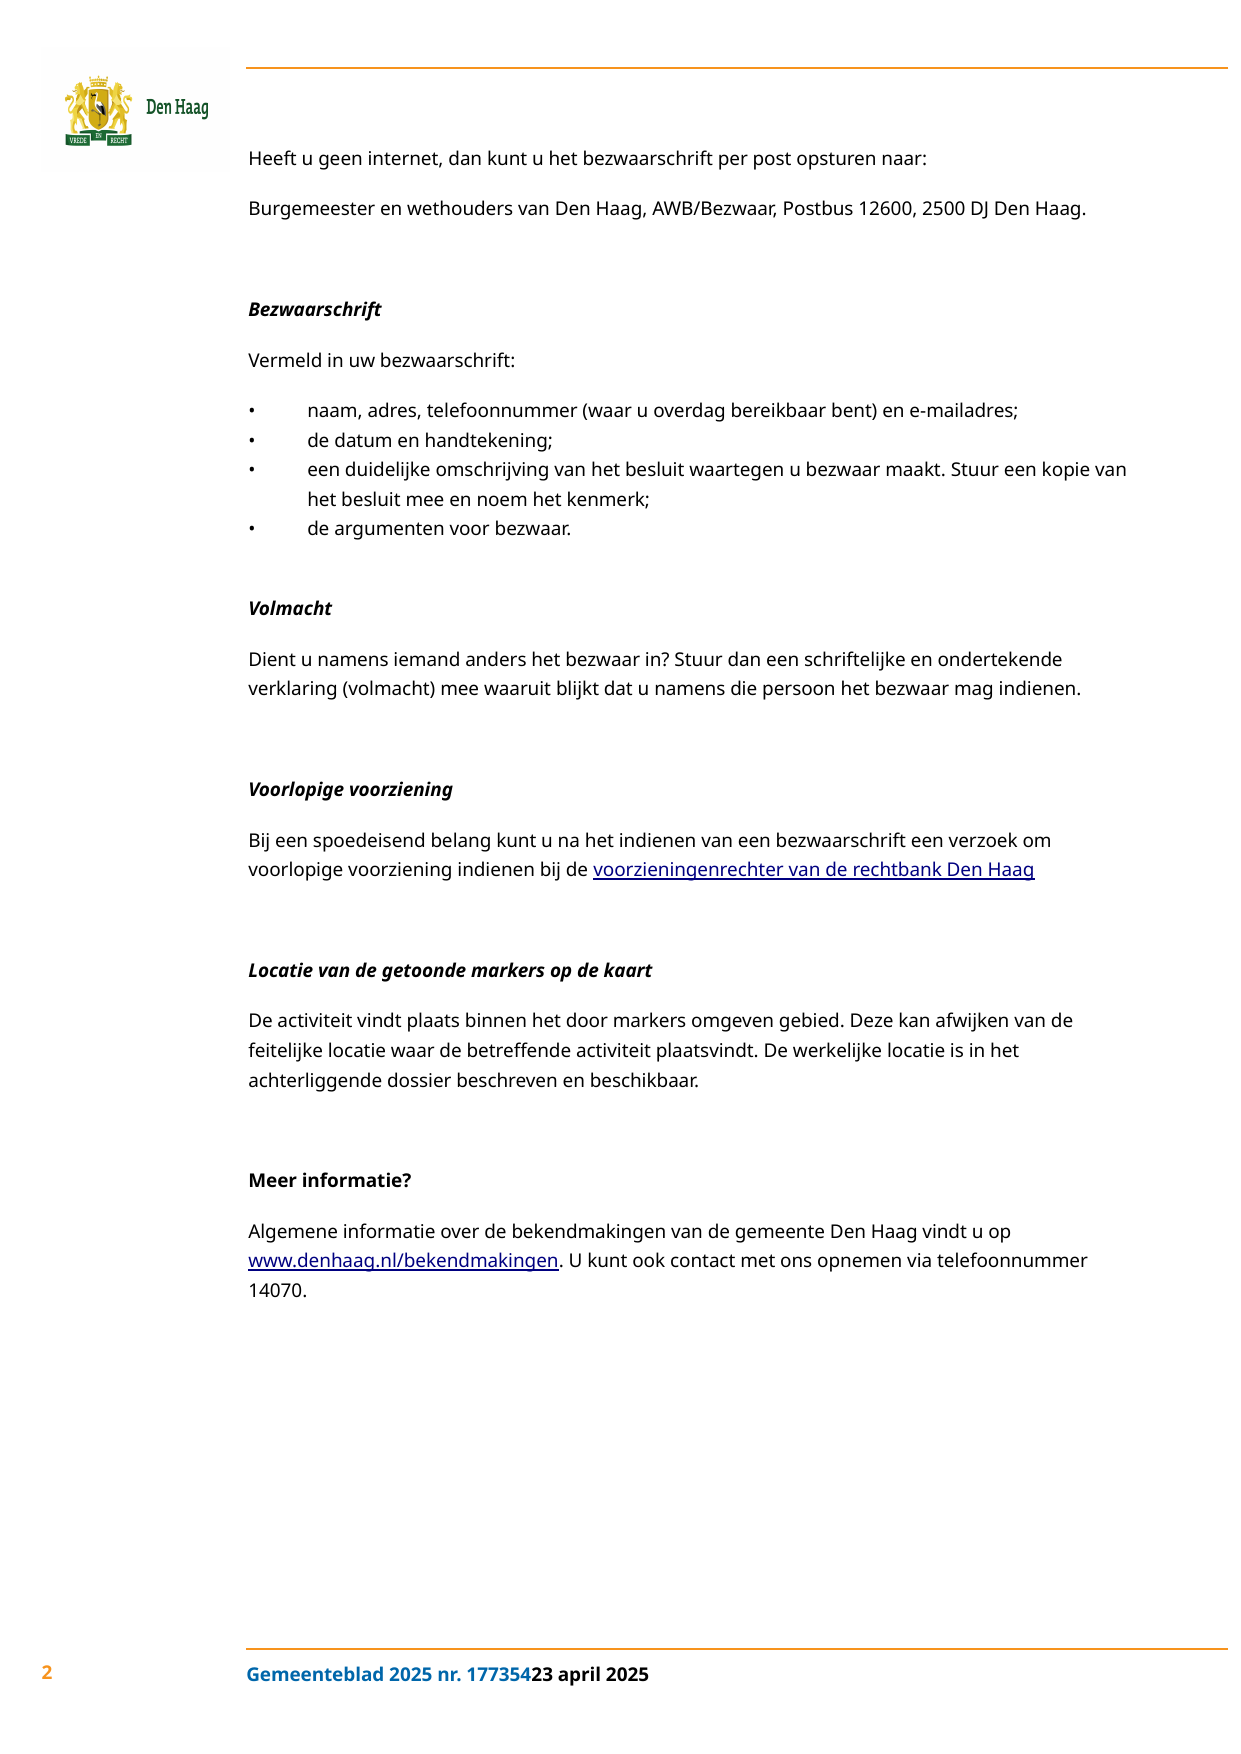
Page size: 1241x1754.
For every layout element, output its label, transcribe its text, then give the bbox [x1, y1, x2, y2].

list de argumenten voor bezwaar. [248, 516, 1152, 541]
list een duidelijke omschrijving van het besluit waartegen u bezwaar maakt. Stuur een kopie van het besluit mee en noem het kenmerk; [248, 456, 1152, 512]
text Volmacht [248, 596, 1152, 621]
text Algemene informatie over de bekendmakingen van de gemeente Den Haag vindt u op www.denhaag.nl/bekendmakingen. U kunt ook contact met ons opnemen via telefoonnummer 14070. [248, 1218, 1152, 1303]
text Bij een spoedeisend belang kunt u na het indienen van een bezwaarschrift een verzoek om voorlopige voorziening indienen bij de voorzieningenrechter van de rechtbank Den Haag [248, 827, 1152, 882]
list naam, adres, telefoonnummer (waar u overdag bereikbaar bent) en e-mailadres; [248, 397, 1152, 423]
list de datum en handtekening; [248, 427, 1152, 453]
text Voorlopige voorziening [248, 776, 1152, 802]
text Dient u namens iemand anders het bezwaar in? Stuur dan een schriftelijke en ondertekende verklaring (volmacht) mee waaruit blijkt dat u namens die persoon het bezwaar mag indienen. [248, 646, 1152, 701]
picture [41, 47, 231, 172]
text Bezwaarschrift [248, 296, 1152, 322]
text Burgemeester en wethouders van Den Haag, AWB/Bezwaar, Postbus 12600, 2500 DJ Den Haag. [248, 196, 1152, 221]
text Meer informatie? [248, 1168, 1152, 1193]
text Heeft u geen internet, dan kunt u het bezwaarschrift per post opsturen naar: [248, 145, 1152, 171]
text Vermeld in uw bezwaarschrift: [248, 347, 1152, 373]
text De activiteit vindt plaats binnen het door markers omgeven gebied. Deze kan afwijken van de feitelijke locatie waar de betreffende activiteit plaatsvindt. De werkelijke locatie is in het achterliggende dossier beschreven en beschikbaar. [248, 1008, 1152, 1093]
text Locatie van de getoonde markers op de kaart [248, 957, 1152, 983]
